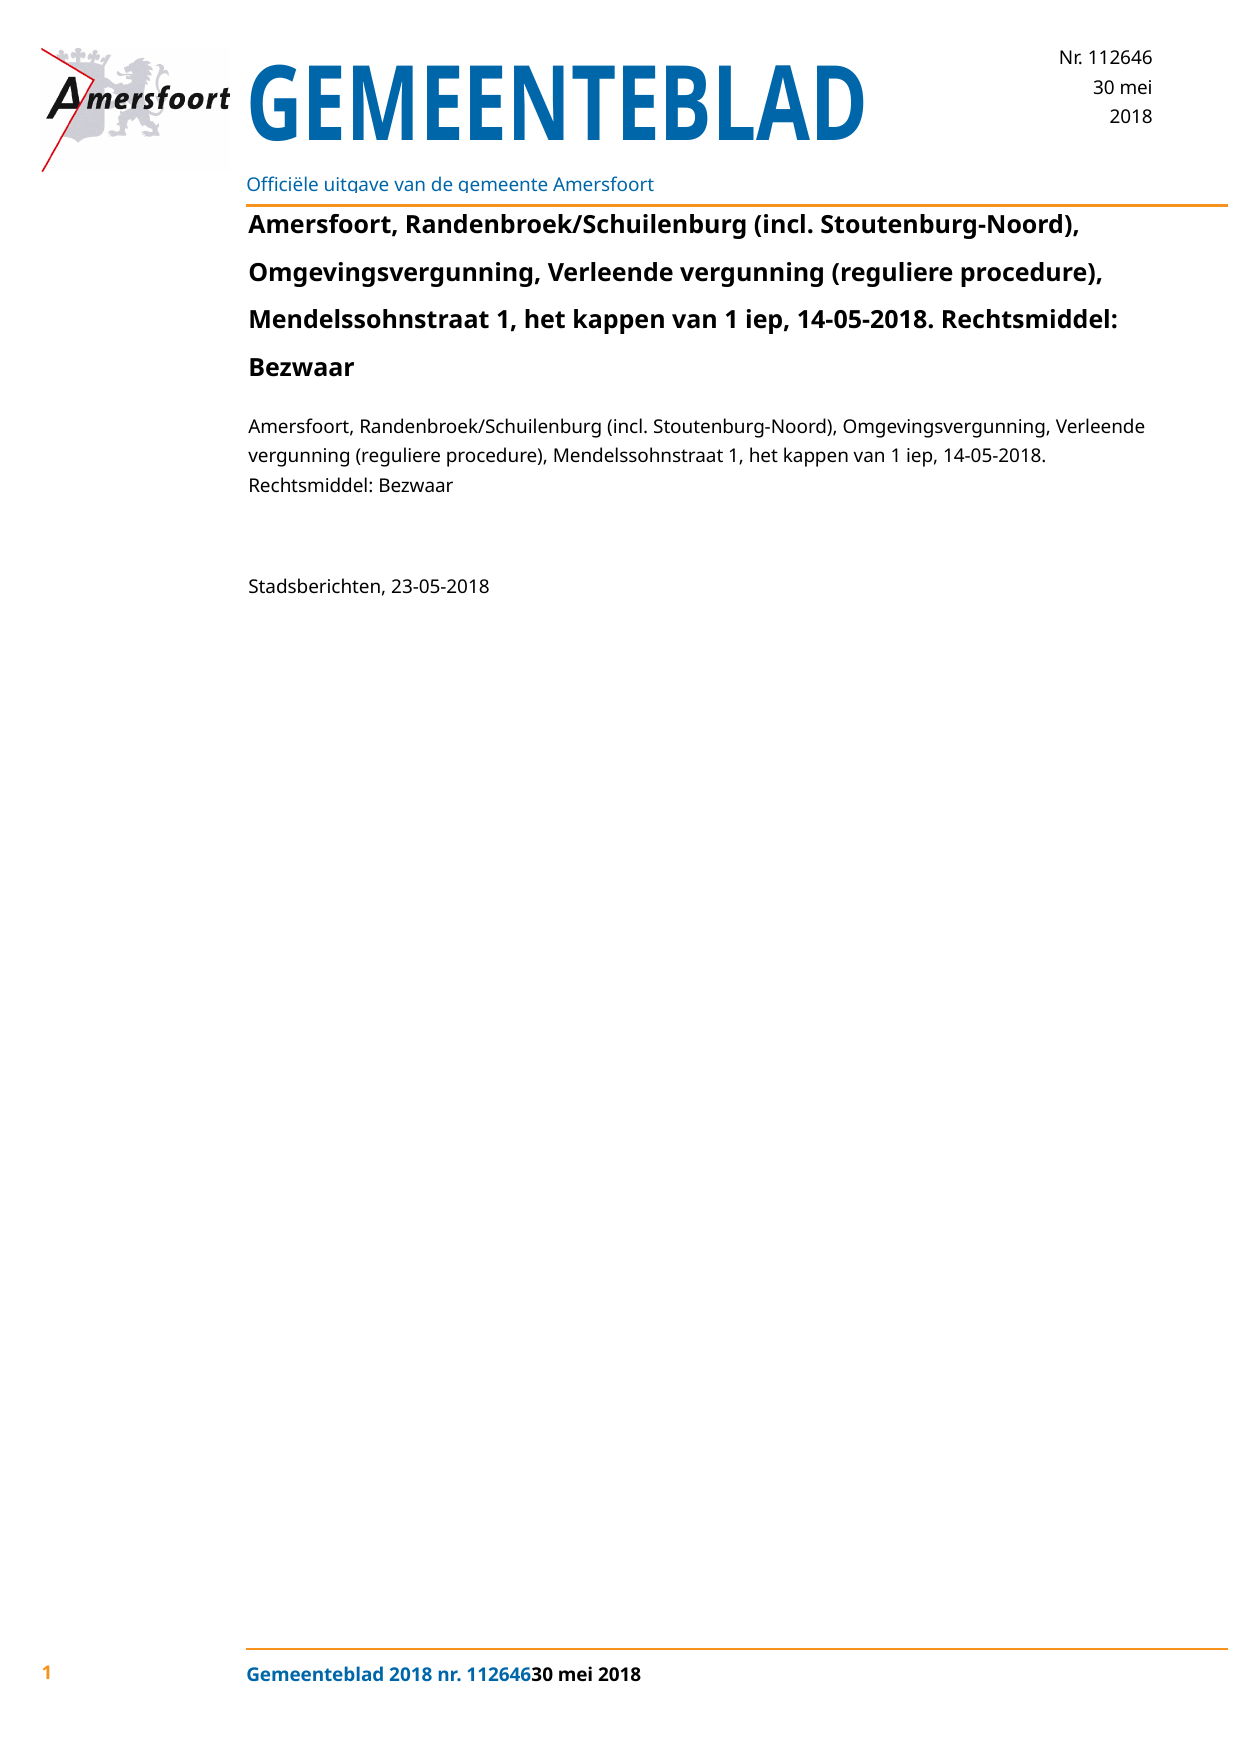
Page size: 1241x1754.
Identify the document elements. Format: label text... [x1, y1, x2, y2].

picture [41, 47, 231, 172]
text Amersfoort, Randenbroek/Schuilenburg (incl. Stoutenburg-Noord), Omgevingsvergunning, Verleende vergunning (reguliere procedure), Mendelssohnstraat 1, het kappen van 1 iep, 14-05-2018. Rechtsmiddel: Bezwaar [248, 207, 1152, 384]
text Amersfoort, Randenbroek/Schuilenburg (incl. Stoutenburg-Noord), Omgevingsvergunning, Verleende vergunning (reguliere procedure), Mendelssohnstraat 1, het kappen van 1 iep, 14-05-2018. Rechtsmiddel: Bezwaar [248, 413, 1152, 498]
text Stadsberichten, 23-05-2018 [248, 573, 1152, 599]
